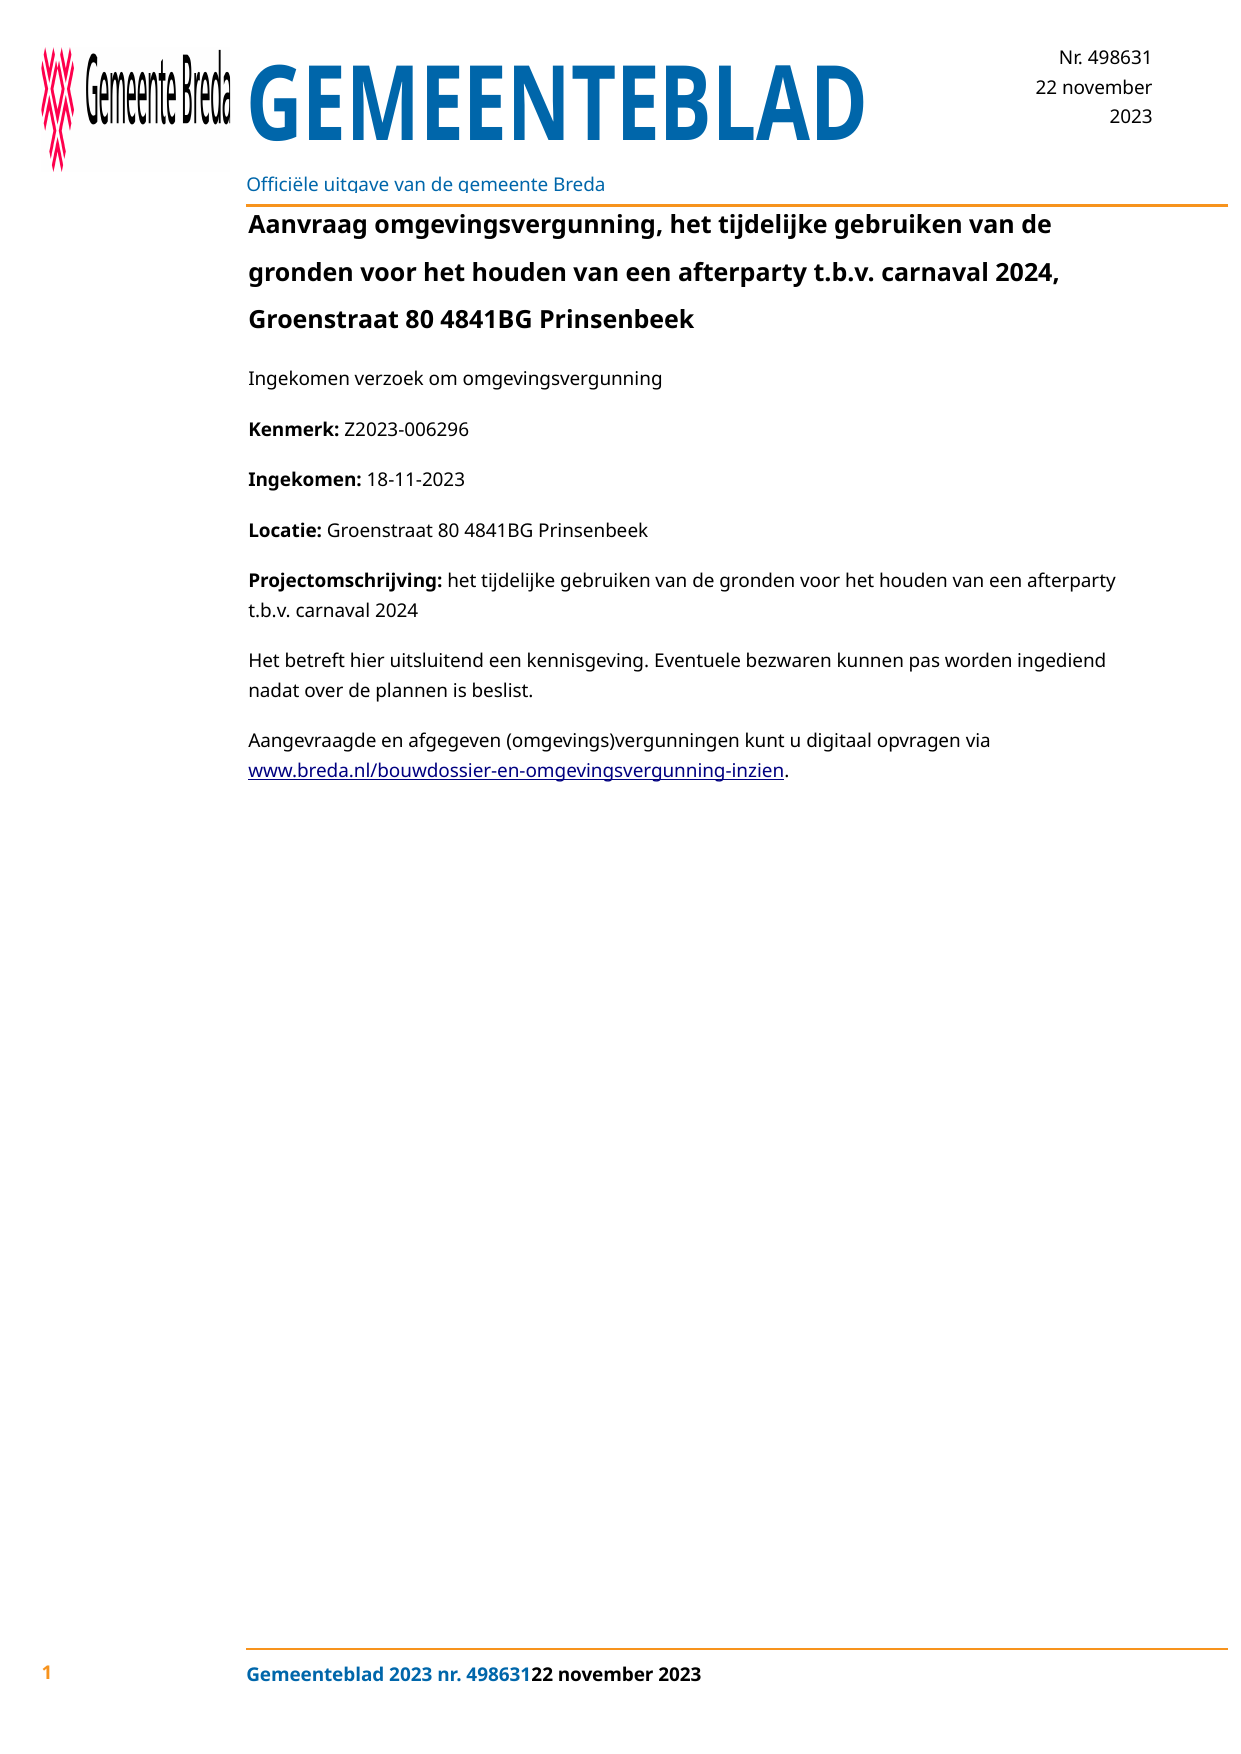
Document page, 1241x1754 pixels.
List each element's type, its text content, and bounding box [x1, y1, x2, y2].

text Projectomschrijving: het tijdelijke gebruiken van de gronden voor het houden van een afterparty t.b.v. carnaval 2024 [248, 567, 1152, 622]
text Aanvraag omgevingsvergunning, het tijdelijke gebruiken van de gronden voor het houden van een afterparty t.b.v. carnaval 2024, Groenstraat 80 4841BG Prinsenbeek [248, 207, 1152, 336]
text Ingekomen: 18-11-2023 [248, 466, 1152, 492]
text Ingekomen verzoek om omgevingsvergunning [248, 366, 1152, 391]
text Aangevraagde en afgegeven (omgevings)vergunningen kunt u digitaal opvragen via www.breda.nl/bouwdossier-en-omgevingsvergunning-inzien. [248, 727, 1152, 782]
picture [41, 47, 231, 172]
text Locatie: Groenstraat 80 4841BG Prinsenbeek [248, 517, 1152, 542]
text Kenmerk: Z2023-006296 [248, 416, 1152, 442]
text Het betreft hier uitsluitend een kennisgeving. Eventuele bezwaren kunnen pas worden ingediend nadat over de plannen is beslist. [248, 647, 1152, 702]
